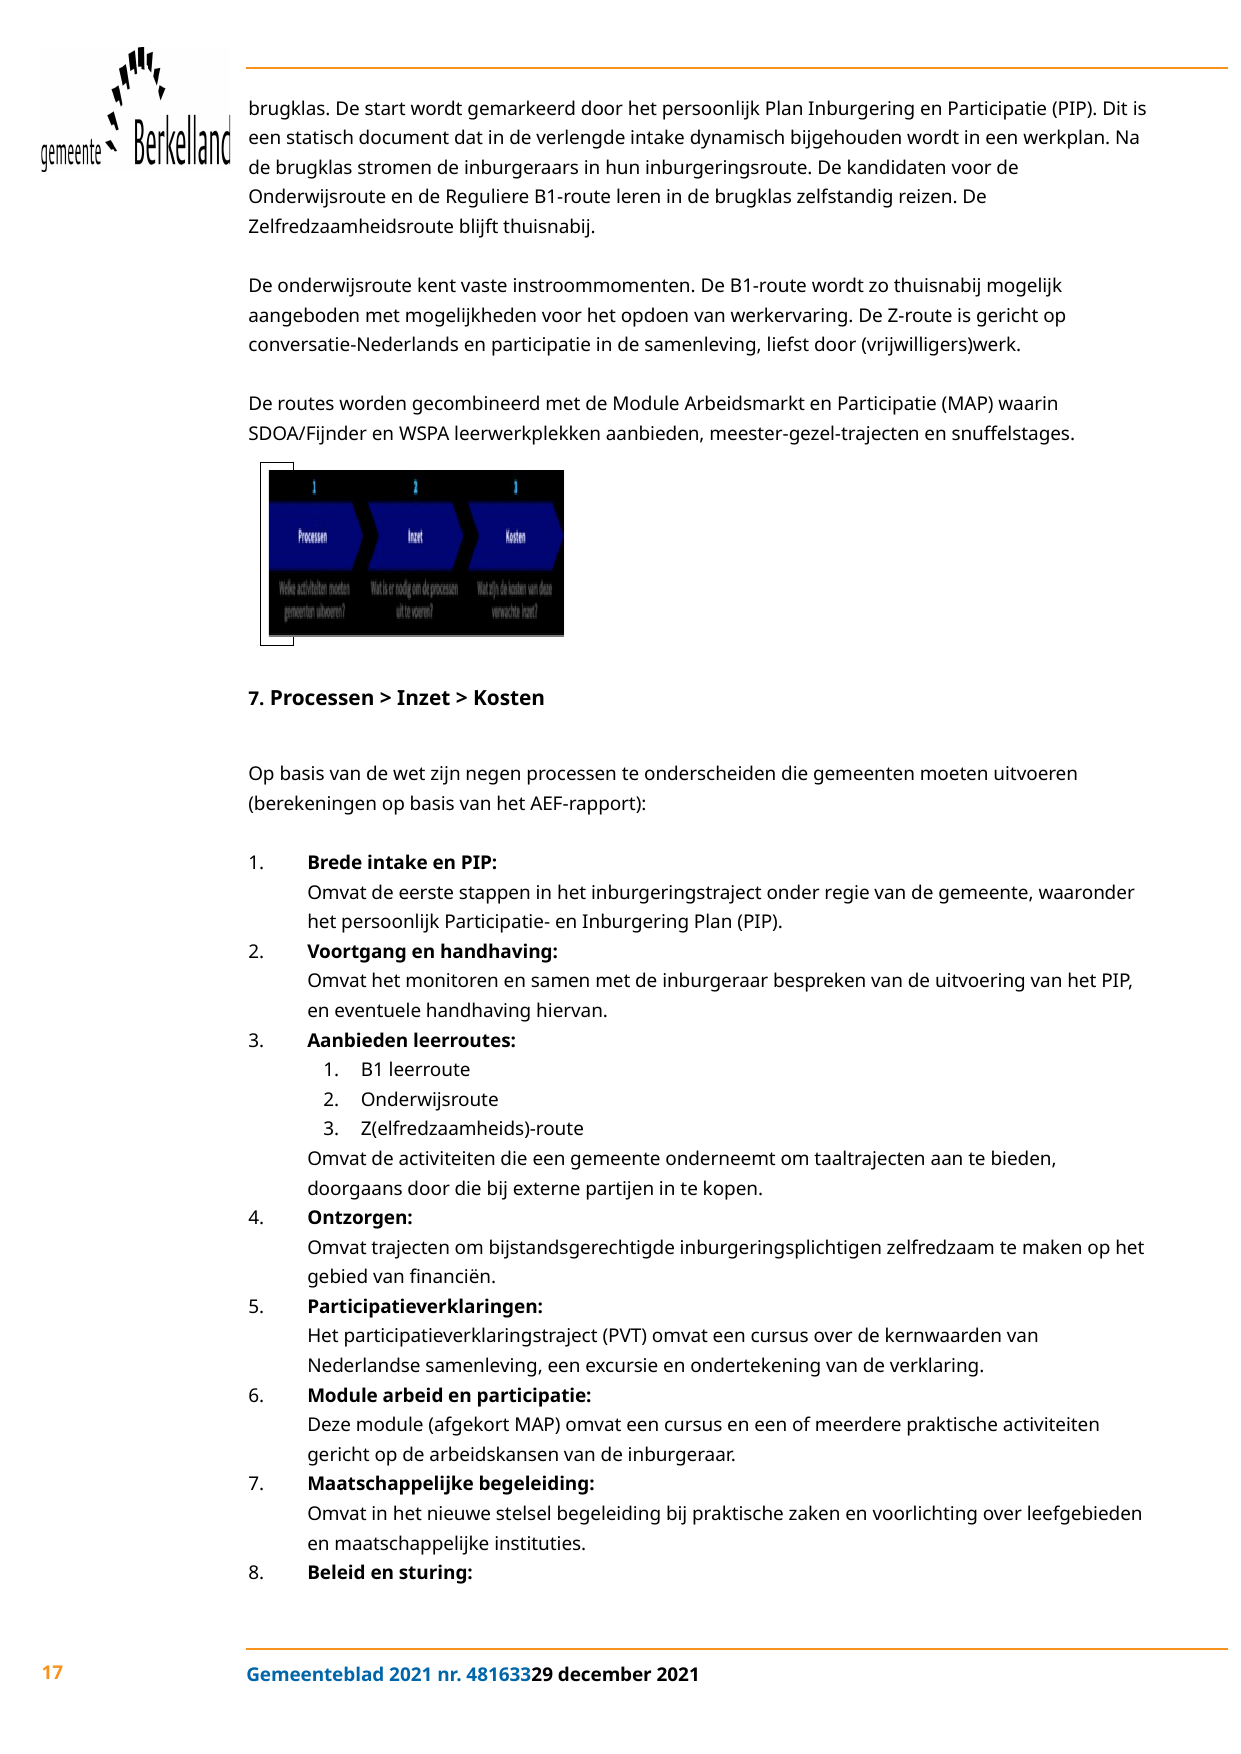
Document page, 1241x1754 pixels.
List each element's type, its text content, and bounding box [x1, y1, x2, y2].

list Z(elfredzaamheids)-route [323, 1116, 1152, 1141]
picture [268, 470, 565, 637]
list Maatschappelijke begeleiding: [248, 1471, 1152, 1496]
list Omvat de activiteiten die een gemeente onderneemt om taaltrajecten aan te bieden, doorgaans door die bij externe partijen in te kopen. [248, 1145, 1152, 1201]
text De routes worden gecombineerd met de Module Arbeidsmarkt en Participatie (MAP) waarin SDOA/Fijnder en WSPA leerwerkplekken aanbieden, meester-gezel-trajecten en snuffelstages. [248, 391, 1152, 446]
list Omvat in het nieuwe stelsel begeleiding bij praktische zaken en voorlichting over leefgebieden en maatschappelijke instituties. [248, 1500, 1152, 1556]
text 7. Processen > Inzet > Kosten [248, 683, 1152, 711]
list Ontzorgen: [248, 1204, 1152, 1230]
list Omvat de eerste stappen in het inburgeringstraject onder regie van de gemeente, waaronder het persoonlijk Participatie- en Inburgering Plan (PIP). [248, 879, 1152, 934]
list B1 leerroute [323, 1056, 1152, 1082]
list Participatieverklaringen: [248, 1293, 1152, 1319]
list Module arbeid en participatie: [248, 1382, 1152, 1408]
list Aanbieden leerroutes: [248, 1027, 1152, 1053]
list Het participatieverklaringstraject (PVT) omvat een cursus over de kernwaarden van Nederlandse samenleving, een excursie en ondertekening van de verklaring. [248, 1323, 1152, 1378]
list Voortgang en handhaving: [248, 938, 1152, 964]
list Beleid en sturing: [248, 1559, 1152, 1585]
picture [41, 47, 231, 172]
list Brede intake en PIP: [248, 849, 1152, 875]
list Deze module (afgekort MAP) omvat een cursus en een of meerdere praktische activiteiten gericht op de arbeidskansen van de inburgeraar. [248, 1411, 1152, 1467]
text Op basis van de wet zijn negen processen te onderscheiden die gemeenten moeten uitvoeren (berekeningen op basis van het AEF-rapport): [248, 761, 1152, 816]
list Onderwijsroute [323, 1086, 1152, 1112]
text brugklas. De start wordt gemarkeerd door het persoonlijk Plan Inburgering en Participatie (PIP). Dit is een statisch document dat in de verlengde intake dynamisch bijgehouden wordt in een werkplan. Na de brugklas stromen de inburgeraars in hun inburgeringsroute. De kandidaten voor de Onderwijsroute en de Reguliere B1-route leren in de brugklas zelfstandig reizen. De Zelfredzaamheidsroute blijft thuisnabij. [248, 95, 1152, 239]
text De onderwijsroute kent vaste instroommomenten. De B1-route wordt zo thuisnabij mogelijk aangeboden met mogelijkheden voor het opdoen van werkervaring. De Z-route is gericht op conversatie-Nederlands en participatie in de samenleving, liefst door (vrijwilligers)werk. [248, 272, 1152, 357]
list Omvat het monitoren en samen met de inburgeraar bespreken van de uitvoering van het PIP, en eventuele handhaving hiervan. [248, 968, 1152, 1023]
list Omvat trajecten om bijstandsgerechtigde inburgeringsplichtigen zelfredzaam te maken op het gebied van financiën. [248, 1234, 1152, 1289]
